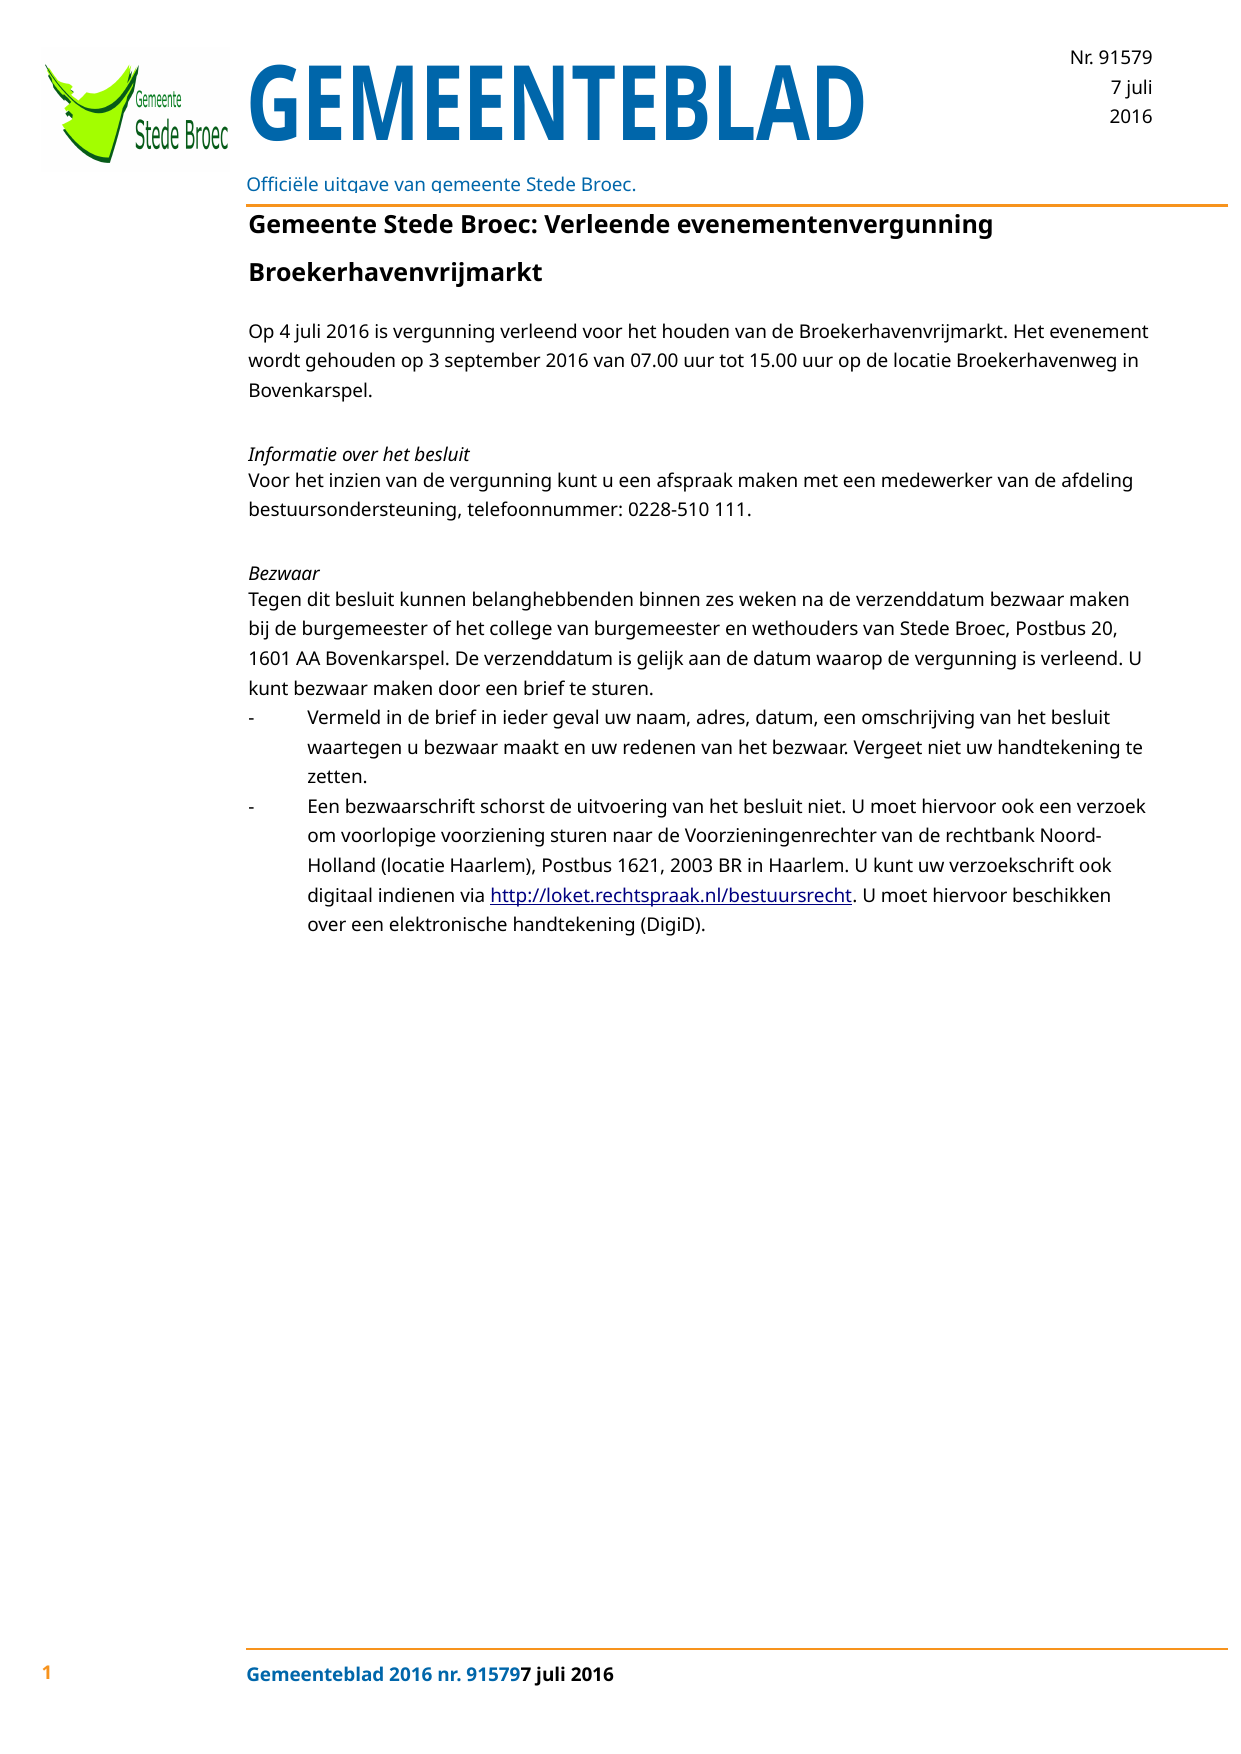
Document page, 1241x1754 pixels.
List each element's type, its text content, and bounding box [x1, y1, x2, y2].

list Vermeld in de brief in ieder geval uw naam, adres, datum, een omschrijving van het besluit waartegen u bezwaar maakt en uw redenen van het bezwaar. Vergeet niet uw handtekening te zetten. [248, 704, 1152, 789]
text Bezwaar [248, 560, 1152, 586]
list Een bezwaarschrift schorst de uitvoering van het besluit niet. U moet hiervoor ook een verzoek om voorlopige voorziening sturen naar de Voorzieningenrechter van de rechtbank Noord-Holland (locatie Haarlem), Postbus 1621, 2003 BR in Haarlem. U kunt uw verzoekschrift ook digitaal indienen via http://loket.rechtspraak.nl/bestuursrecht. U moet hiervoor beschikken over een elektronische handtekening (DigiD). [248, 793, 1152, 937]
text Informatie over het besluit [248, 441, 1152, 467]
text Tegen dit besluit kunnen belanghebbenden binnen zes weken na de verzenddatum bezwaar maken bij de burgemeester of het college van burgemeester en wethouders van Stede Broec, Postbus 20, 1601 AA Bovenkarspel. De verzenddatum is gelijk aan de datum waarop de vergunning is verleend. U kunt bezwaar maken door een brief te sturen. [248, 586, 1152, 701]
text Gemeente Stede Broec: Verleende evenementenvergunning Broekerhavenvrijmarkt [248, 207, 1152, 288]
picture [41, 47, 231, 172]
text Voor het inzien van de vergunning kunt u een afspraak maken met een medewerker van de afdeling bestuursondersteuning, telefoonnummer: 0228-510 111. [248, 467, 1152, 522]
text Op 4 juli 2016 is vergunning verleend voor het houden van de Broekerhavenvrijmarkt. Het evenement wordt gehouden op 3 september 2016 van 07.00 uur tot 15.00 uur op de locatie Broekerhavenweg in Bovenkarspel. [248, 318, 1152, 403]
